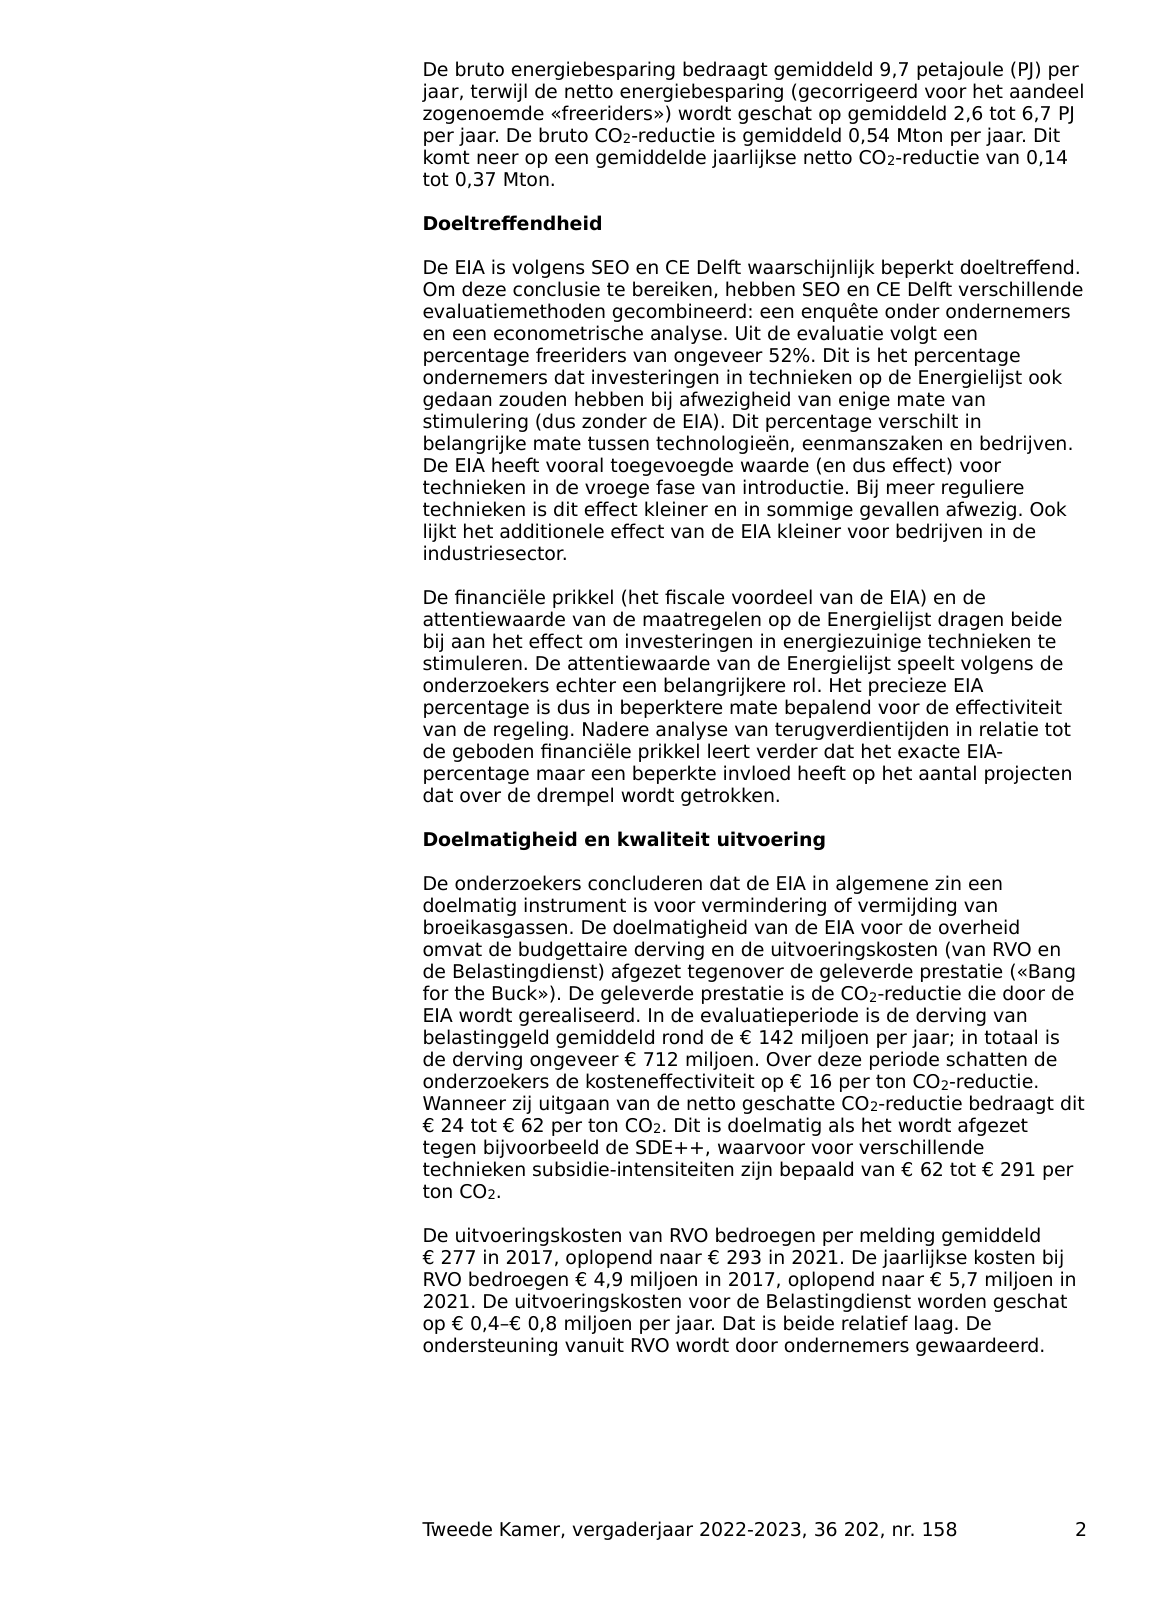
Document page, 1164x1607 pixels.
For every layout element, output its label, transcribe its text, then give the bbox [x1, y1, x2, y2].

text De uitvoeringskosten van RVO bedroegen per melding gemiddeld € 277 in 2017, oplopend naar € 293 in 2021. De jaarlijkse kosten bij RVO bedroegen € 4,9 miljoen in 2017, oplopend naar € 5,7 miljoen in 2021. De uitvoeringskosten voor de Belastingdienst worden geschat op € 0,4–€ 0,8 miljoen per jaar. Dat is beide relatief laag. De ondersteuning vanuit RVO wordt door ondernemers gewaardeerd. [422, 1225, 1087, 1357]
text De bruto energiebesparing bedraagt gemiddeld 9,7 petajoule (PJ) per jaar, terwijl de netto energiebesparing (gecorrigeerd voor het aandeel zogenoemde «freeriders») wordt geschat op gemiddeld 2,6 tot 6,7 PJ per jaar. De bruto CO2-reductie is gemiddeld 0,54 Mton per jaar. Dit komt neer op een gemiddelde jaarlijkse netto CO2-reductie van 0,14 tot 0,37 Mton. [422, 59, 1087, 191]
text De financiële prikkel (het fiscale voordeel van de EIA) en de attentiewaarde van de maatregelen op de Energielijst dragen beide bij aan het effect om investeringen in energiezuinige technieken te stimuleren. De attentiewaarde van de Energielijst speelt volgens de onderzoekers echter een belangrijkere rol. Het precieze EIA percentage is dus in beperktere mate bepalend voor de effectiviteit van de regeling. Nadere analyse van terugverdientijden in relatie tot de geboden financiële prikkel leert verder dat het exacte EIA-percentage maar een beperkte invloed heeft op het aantal projecten dat over de drempel wordt getrokken. [422, 587, 1087, 807]
text De onderzoekers concluderen dat de EIA in algemene zin een doelmatig instrument is voor vermindering of vermijding van broeikasgassen. De doelmatigheid van de EIA voor de overheid omvat de budgettaire derving en de uitvoeringskosten (van RVO en de Belastingdienst) afgezet tegenover de geleverde prestatie («Bang for the Buck»). De geleverde prestatie is de CO2-reductie die door de EIA wordt gerealiseerd. In de evaluatieperiode is de derving van belastinggeld gemiddeld rond de € 142 miljoen per jaar; in totaal is de derving ongeveer € 712 miljoen. Over deze periode schatten de onderzoekers de kosteneffectiviteit op € 16 per ton CO2-reductie. Wanneer zij uitgaan van de netto geschatte CO2-reductie bedraagt dit € 24 tot € 62 per ton CO2. Dit is doelmatig als het wordt afgezet tegen bijvoorbeeld de SDE++, waarvoor voor verschillende technieken subsidie-intensiteiten zijn bepaald van € 62 tot € 291 per ton CO2. [422, 873, 1087, 1203]
subtitle Doelmatigheid en kwaliteit uitvoering [422, 829, 1087, 851]
text De EIA is volgens SEO en CE Delft waarschijnlijk beperkt doeltreffend. Om deze conclusie te bereiken, hebben SEO en CE Delft verschillende evaluatiemethoden gecombineerd: een enquête onder ondernemers en een econometrische analyse. Uit de evaluatie volgt een percentage freeriders van ongeveer 52%. Dit is het percentage ondernemers dat investeringen in technieken op de Energielijst ook gedaan zouden hebben bij afwezigheid van enige mate van stimulering (dus zonder de EIA). Dit percentage verschilt in belangrijke mate tussen technologieën, eenmanszaken en bedrijven. De EIA heeft vooral toegevoegde waarde (en dus effect) voor technieken in de vroege fase van introductie. Bij meer reguliere technieken is dit effect kleiner en in sommige gevallen afwezig. Ook lijkt het additionele effect van de EIA kleiner voor bedrijven in de industriesector. [422, 257, 1087, 565]
subtitle Doeltreffendheid [422, 213, 1087, 235]
